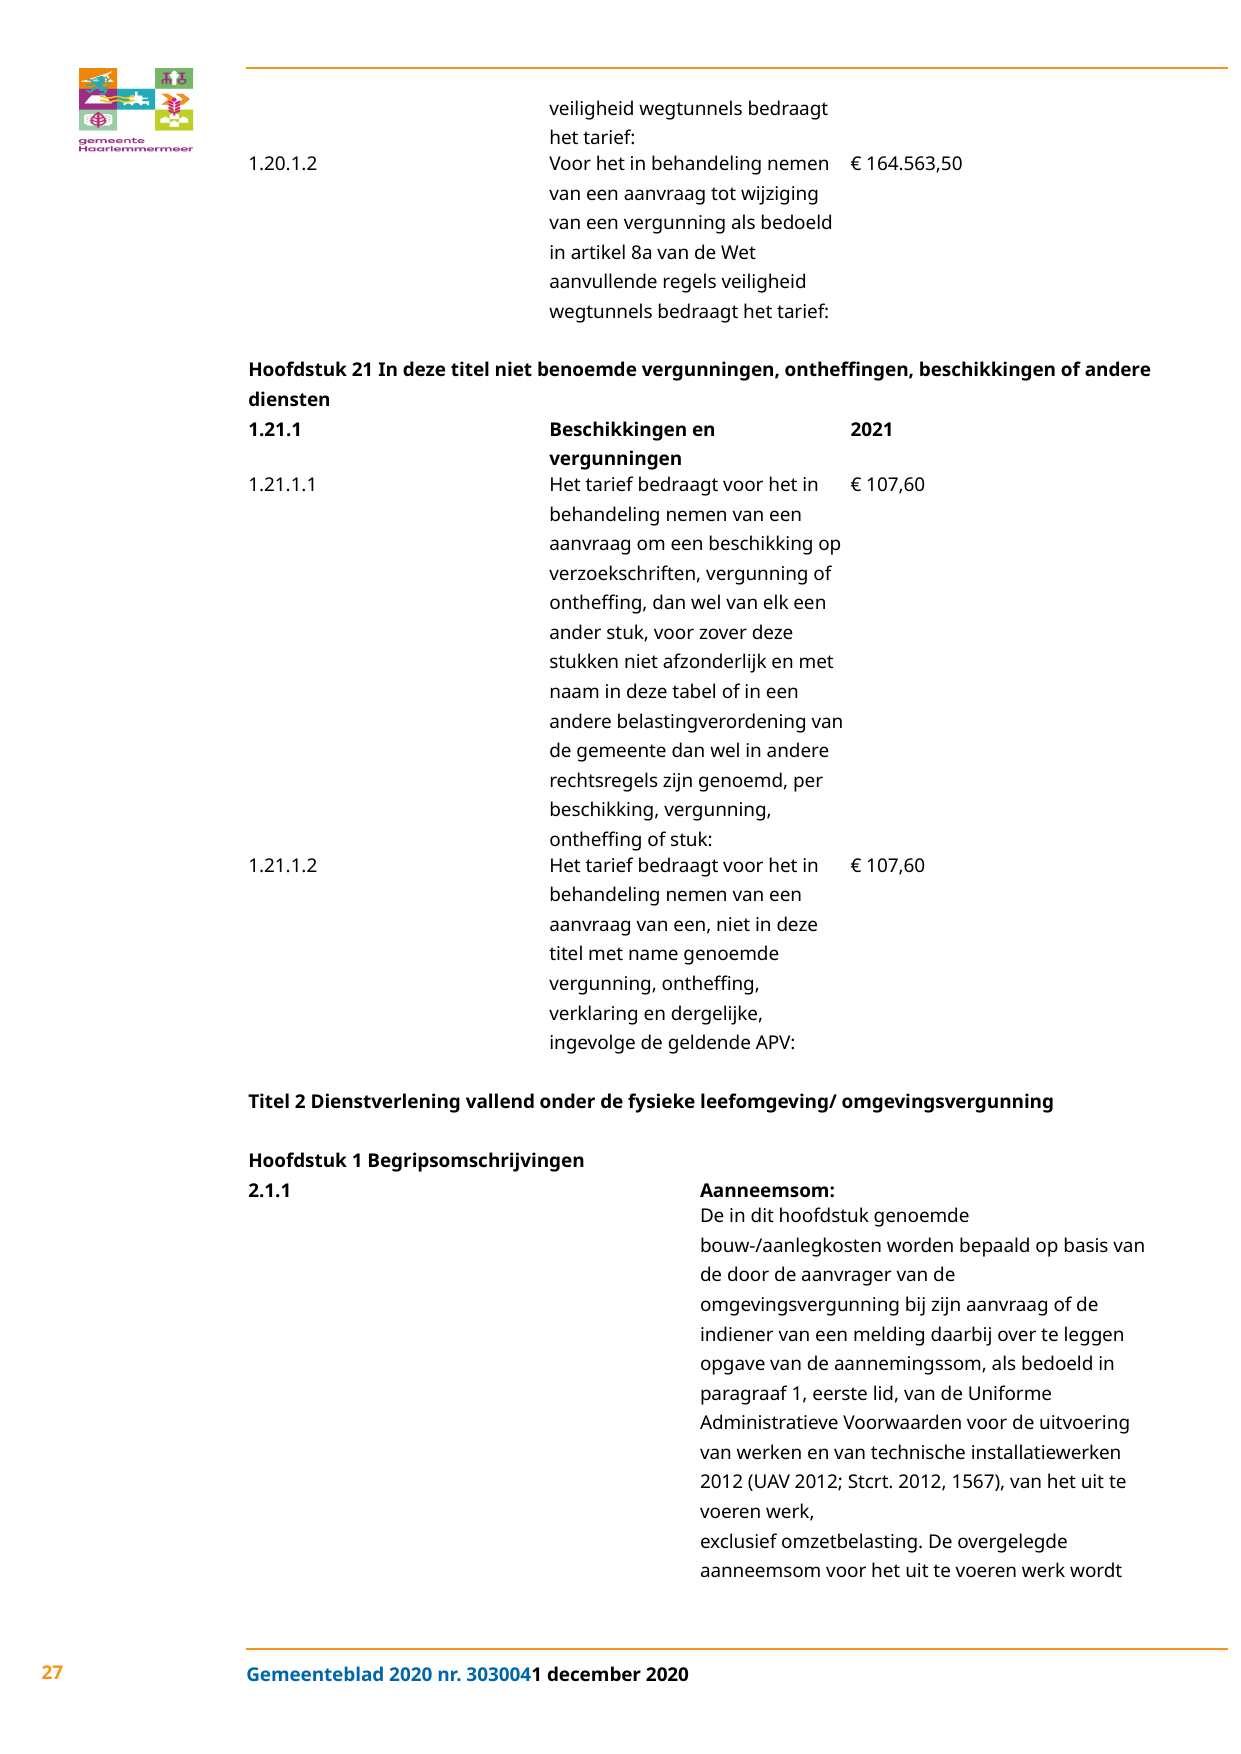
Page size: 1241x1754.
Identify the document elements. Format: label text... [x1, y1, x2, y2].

table_cell De in dit hoofdstuk genoemde bouw-/aanlegkosten worden bepaald op basis van de door de aanvrager van de omgevingsvergunning bij zijn aanvraag of de indiener van een melding daarbij over te leggen opgave van de aannemingssom, als bedoeld in paragraaf 1, eerste lid, van de Uniforme Administratieve Voorwaarden voor de uitvoering van werken en van technische installatiewerken 2012 (UAV 2012; Stcrt. 2012, 1567), van het uit te voeren werk, exclusief omzetbelasting. De overgelegde aanneemsom voor het uit te voeren werk wordt [700, 1203, 1152, 1583]
table_cell € 107,60 [850, 852, 1152, 1055]
table_header 2.1.1 [248, 1177, 700, 1202]
table_cell 1.20.1.2 [248, 150, 549, 324]
text Titel 2 Dienstverlening vallend onder de fysieke leefomgeving/ omgevingsvergunning [248, 1088, 1152, 1114]
table_cell 1.21.1.1 [248, 471, 549, 852]
table_cell 1.21.1.2 [248, 852, 549, 1055]
table_cell Het tarief bedraagt voor het in behandeling nemen van een aanvraag om een beschikking op verzoekschriften, vergunning of ontheffing, dan wel van elk een ander stuk, voor zover deze stukken niet afzonderlijk en met naam in deze tabel of in een andere belastingverordening van de gemeente dan wel in andere rechtsregels zijn genoemd, per beschikking, vergunning, ontheffing of stuk: [549, 471, 850, 852]
table_header Aanneemsom: [700, 1177, 1152, 1202]
table_header 1.21.1 [248, 416, 549, 471]
text Hoofdstuk 1 Begripsomschrijvingen [248, 1147, 1152, 1173]
table_cell [248, 1203, 700, 1583]
picture [41, 47, 231, 172]
table_cell veiligheid wegtunnels bedraagt het tarief: [549, 95, 850, 150]
table_cell Voor het in behandeling nemen van een aanvraag tot wijziging van een vergunning als bedoeld in artikel 8a van de Wet aanvullende regels veiligheid wegtunnels bedraagt het tarief: [549, 150, 850, 324]
table_cell [850, 95, 1152, 150]
table_header Beschikkingen en vergunningen [549, 416, 850, 471]
table_cell € 164.563,50 [850, 150, 1152, 324]
table_cell [850, 442, 1152, 471]
table_cell [248, 95, 549, 150]
table_cell Het tarief bedraagt voor het in behandeling nemen van een aanvraag van een, niet in deze titel met name genoemde vergunning, ontheffing, verklaring en dergelijke, ingevolge de geldende APV: [549, 852, 850, 1055]
table_header 2021 [850, 416, 1152, 442]
table_cell € 107,60 [850, 471, 1152, 852]
text Hoofdstuk 21 In deze titel niet benoemde vergunningen, ontheffingen, beschikkingen of andere diensten [248, 357, 1152, 412]
